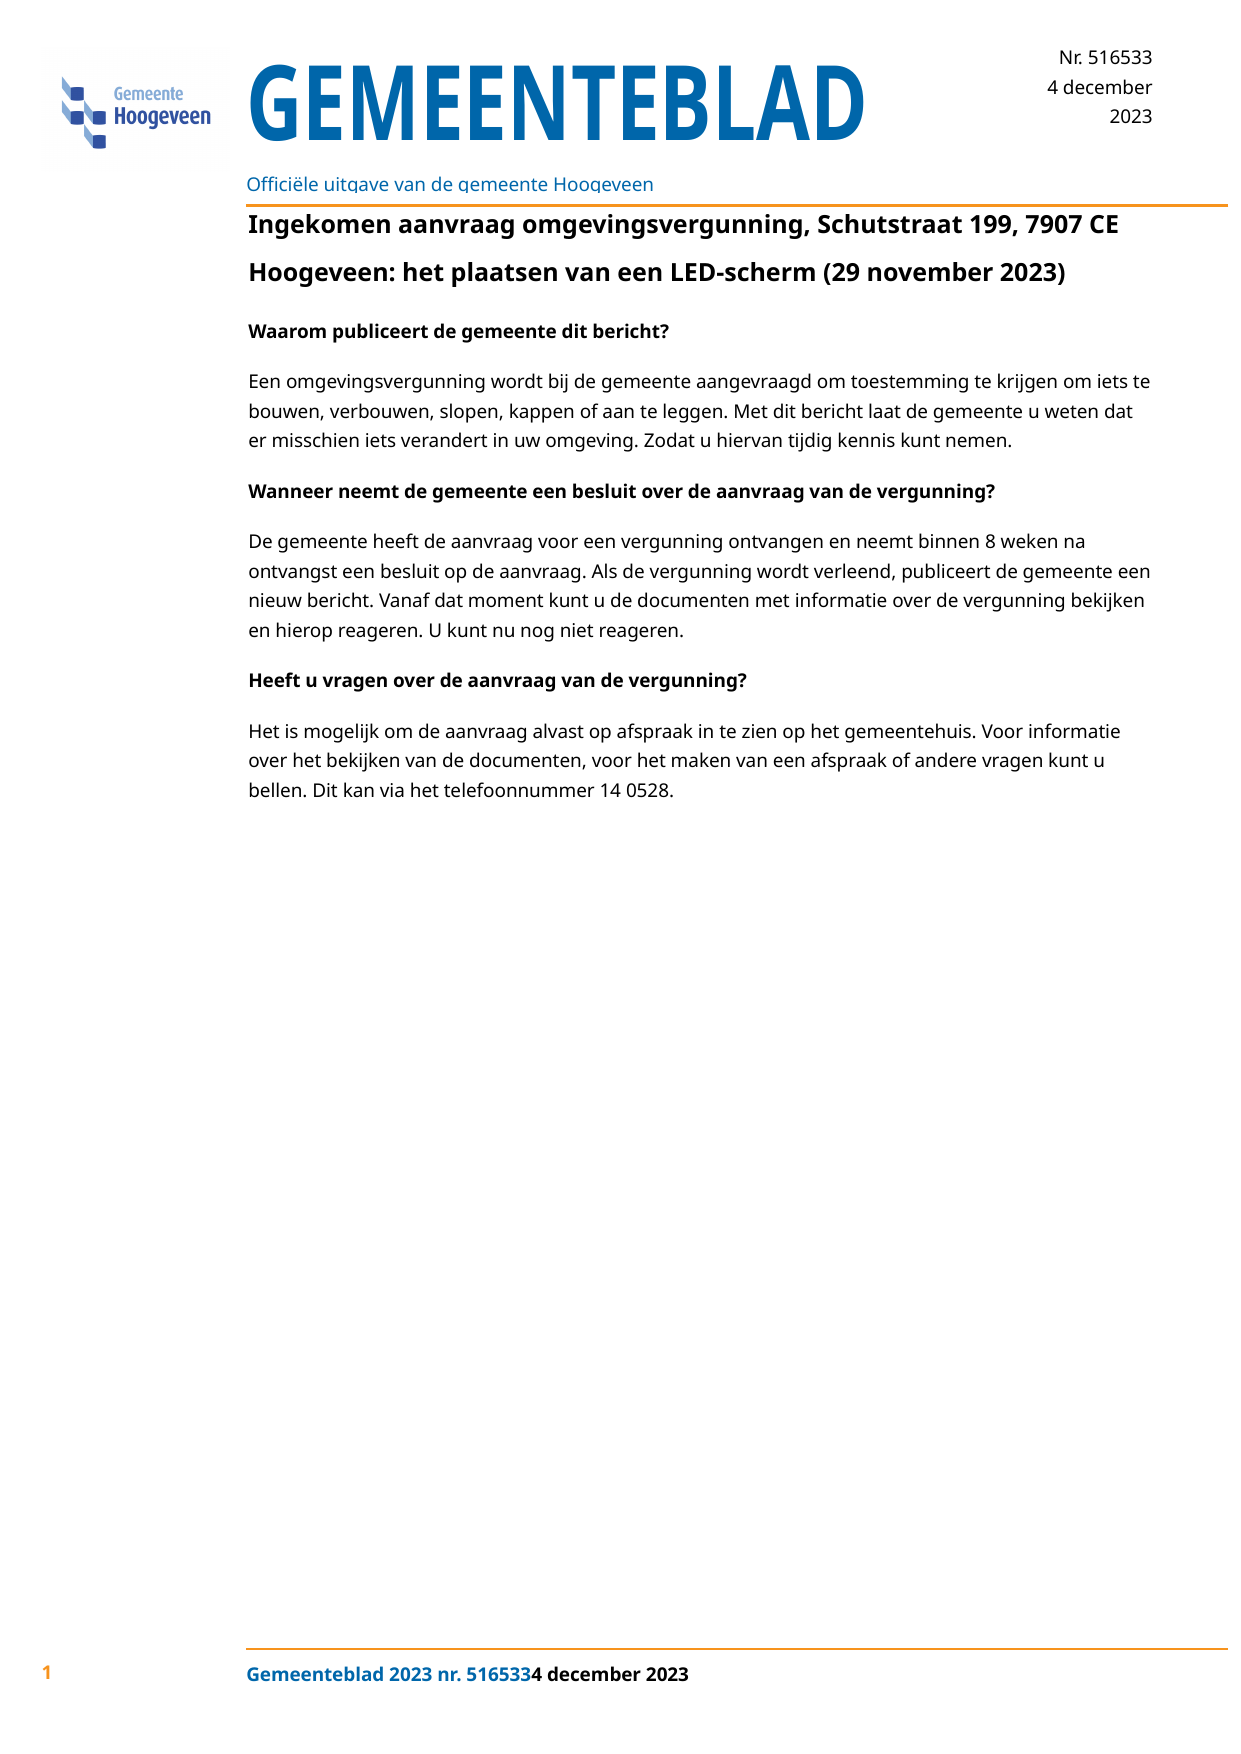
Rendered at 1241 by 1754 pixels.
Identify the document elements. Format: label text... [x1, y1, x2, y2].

text Waarom publiceert de gemeente dit bericht? [248, 318, 1152, 344]
text Het is mogelijk om de aanvraag alvast op afspraak in te zien op het gemeentehuis. Voor informatie over het bekijken van de documenten, voor het maken van een afspraak of andere vragen kunt u bellen. Dit kan via het telefoonnummer 14 0528. [248, 718, 1152, 803]
text Wanneer neemt de gemeente een besluit over de aanvraag van de vergunning? [248, 478, 1152, 504]
text Een omgevingsvergunning wordt bij de gemeente aangevraagd om toestemming te krijgen om iets te bouwen, verbouwen, slopen, kappen of aan te leggen. Met dit bericht laat de gemeente u weten dat er misschien iets verandert in uw omgeving. Zodat u hiervan tijdig kennis kunt nemen. [248, 368, 1152, 453]
text Heeft u vragen over de aanvraag van de vergunning? [248, 667, 1152, 693]
text Ingekomen aanvraag omgevingsvergunning, Schutstraat 199, 7907 CE Hoogeveen: het plaatsen van een LED-scherm (29 november 2023) [248, 207, 1152, 288]
text De gemeente heeft de aanvraag voor een vergunning ontvangen en neemt binnen 8 weken na ontvangst een besluit op de aanvraag. Als de vergunning wordt verleend, publiceert de gemeente een nieuw bericht. Vanaf dat moment kunt u de documenten met informatie over de vergunning bekijken en hierop reageren. U kunt nu nog niet reageren. [248, 528, 1152, 643]
picture [41, 47, 231, 172]
